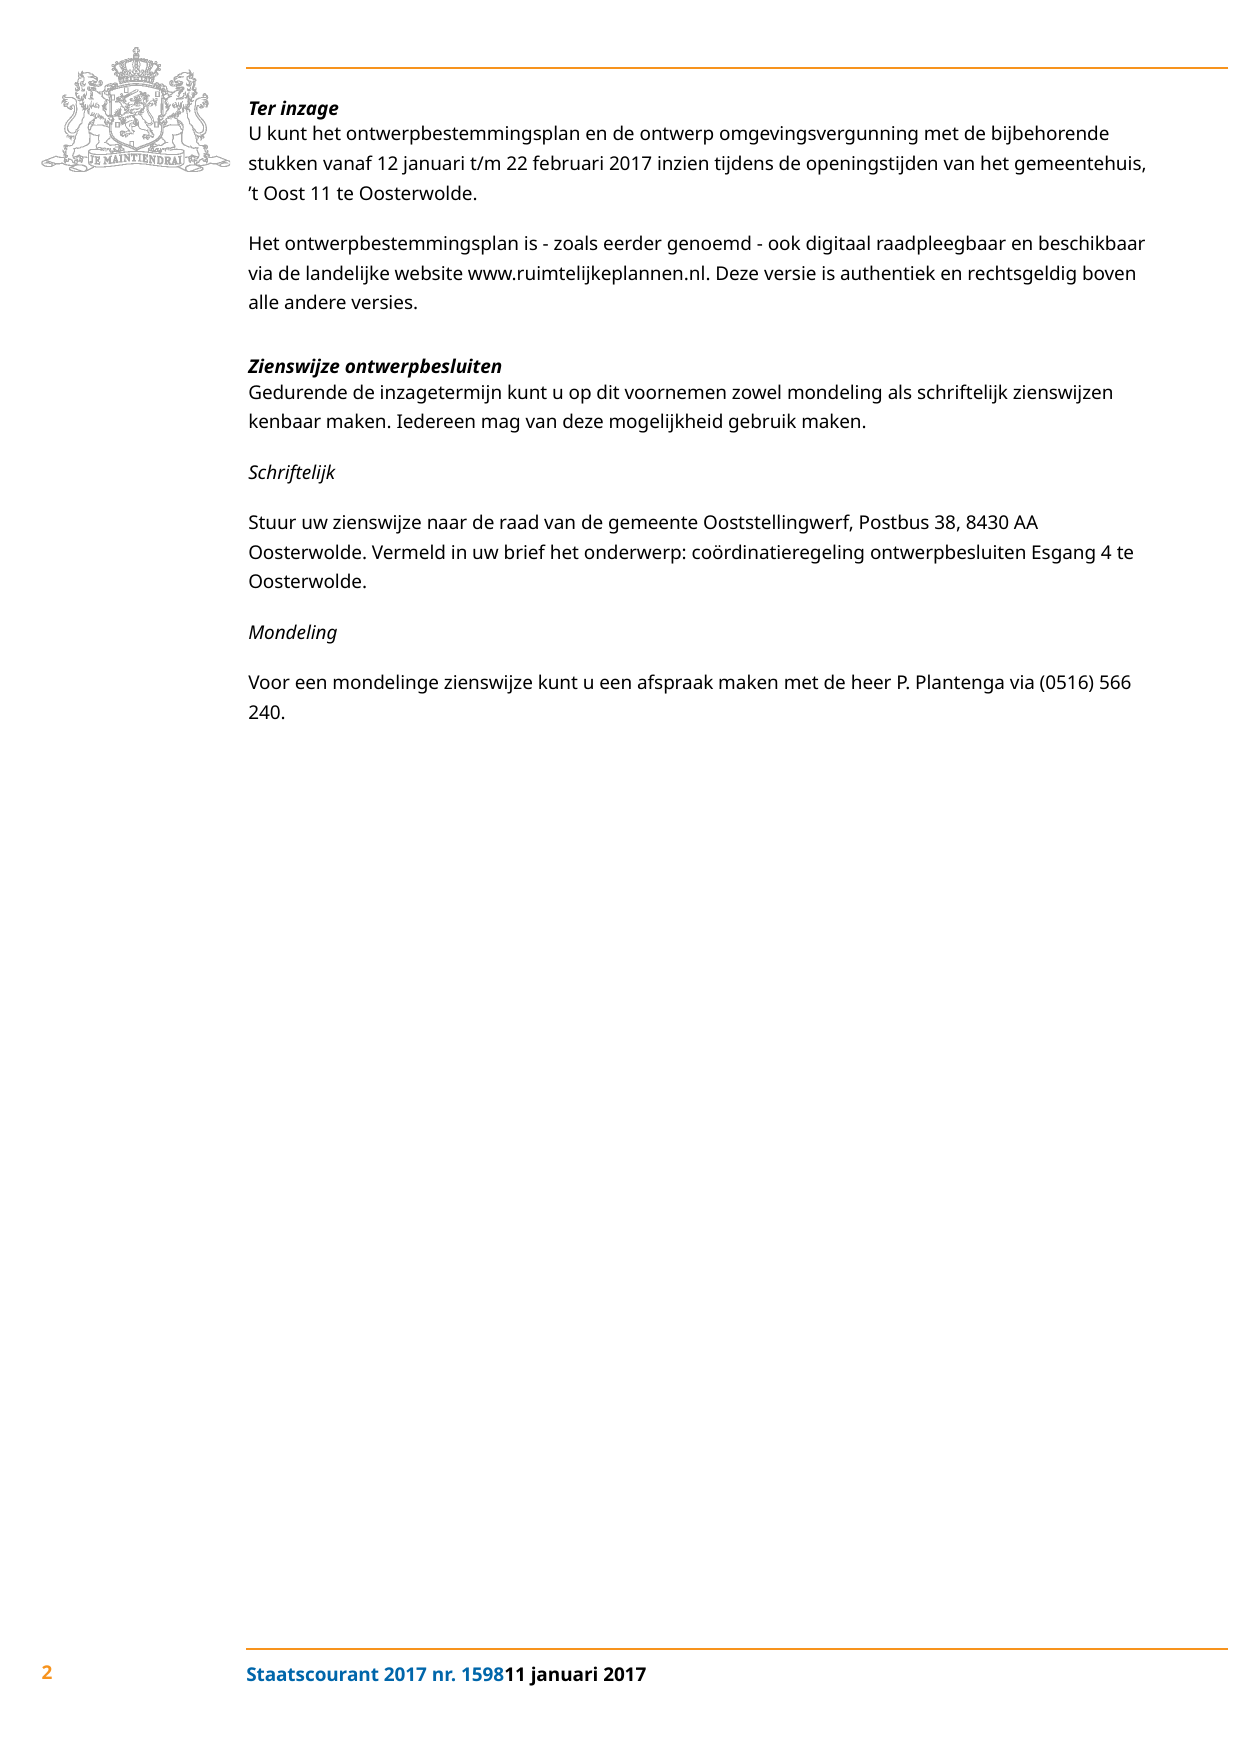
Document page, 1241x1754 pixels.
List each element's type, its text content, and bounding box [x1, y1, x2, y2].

text Stuur uw zienswijze naar de raad van de gemeente Ooststellingwerf, Postbus 38, 8430 AA Oosterwolde. Vermeld in uw brief het onderwerp: coördinatieregeling ontwerpbesluiten Esgang 4 te Oosterwolde. [248, 509, 1152, 594]
picture [41, 47, 231, 172]
text Zienswijze ontwerpbesluiten [248, 353, 1152, 379]
text Voor een mondelinge zienswijze kunt u een afspraak maken met de heer P. Plantenga via (0516) 566 240. [248, 669, 1152, 725]
text Schriftelijk [248, 459, 1152, 485]
text Mondeling [248, 619, 1152, 645]
text Ter inzage [248, 95, 1152, 121]
text Gedurende de inzagetermijn kunt u op dit voornemen zowel mondeling als schriftelijk zienswijzen kenbaar maken. Iedereen mag van deze mogelijkheid gebruik maken. [248, 379, 1152, 434]
text Het ontwerpbestemmingsplan is - zoals eerder genoemd - ook digitaal raadpleegbaar en beschikbaar via de landelijke website www.ruimtelijkeplannen.nl. Deze versie is authentiek en rechtsgeldig boven alle andere versies. [248, 230, 1152, 315]
text U kunt het ontwerpbestemmingsplan en de ontwerp omgevingsvergunning met de bijbehorende stukken vanaf 12 januari t/m 22 februari 2017 inzien tijdens de openingstijden van het gemeentehuis, ’t Oost 11 te Oosterwolde. [248, 121, 1152, 205]
